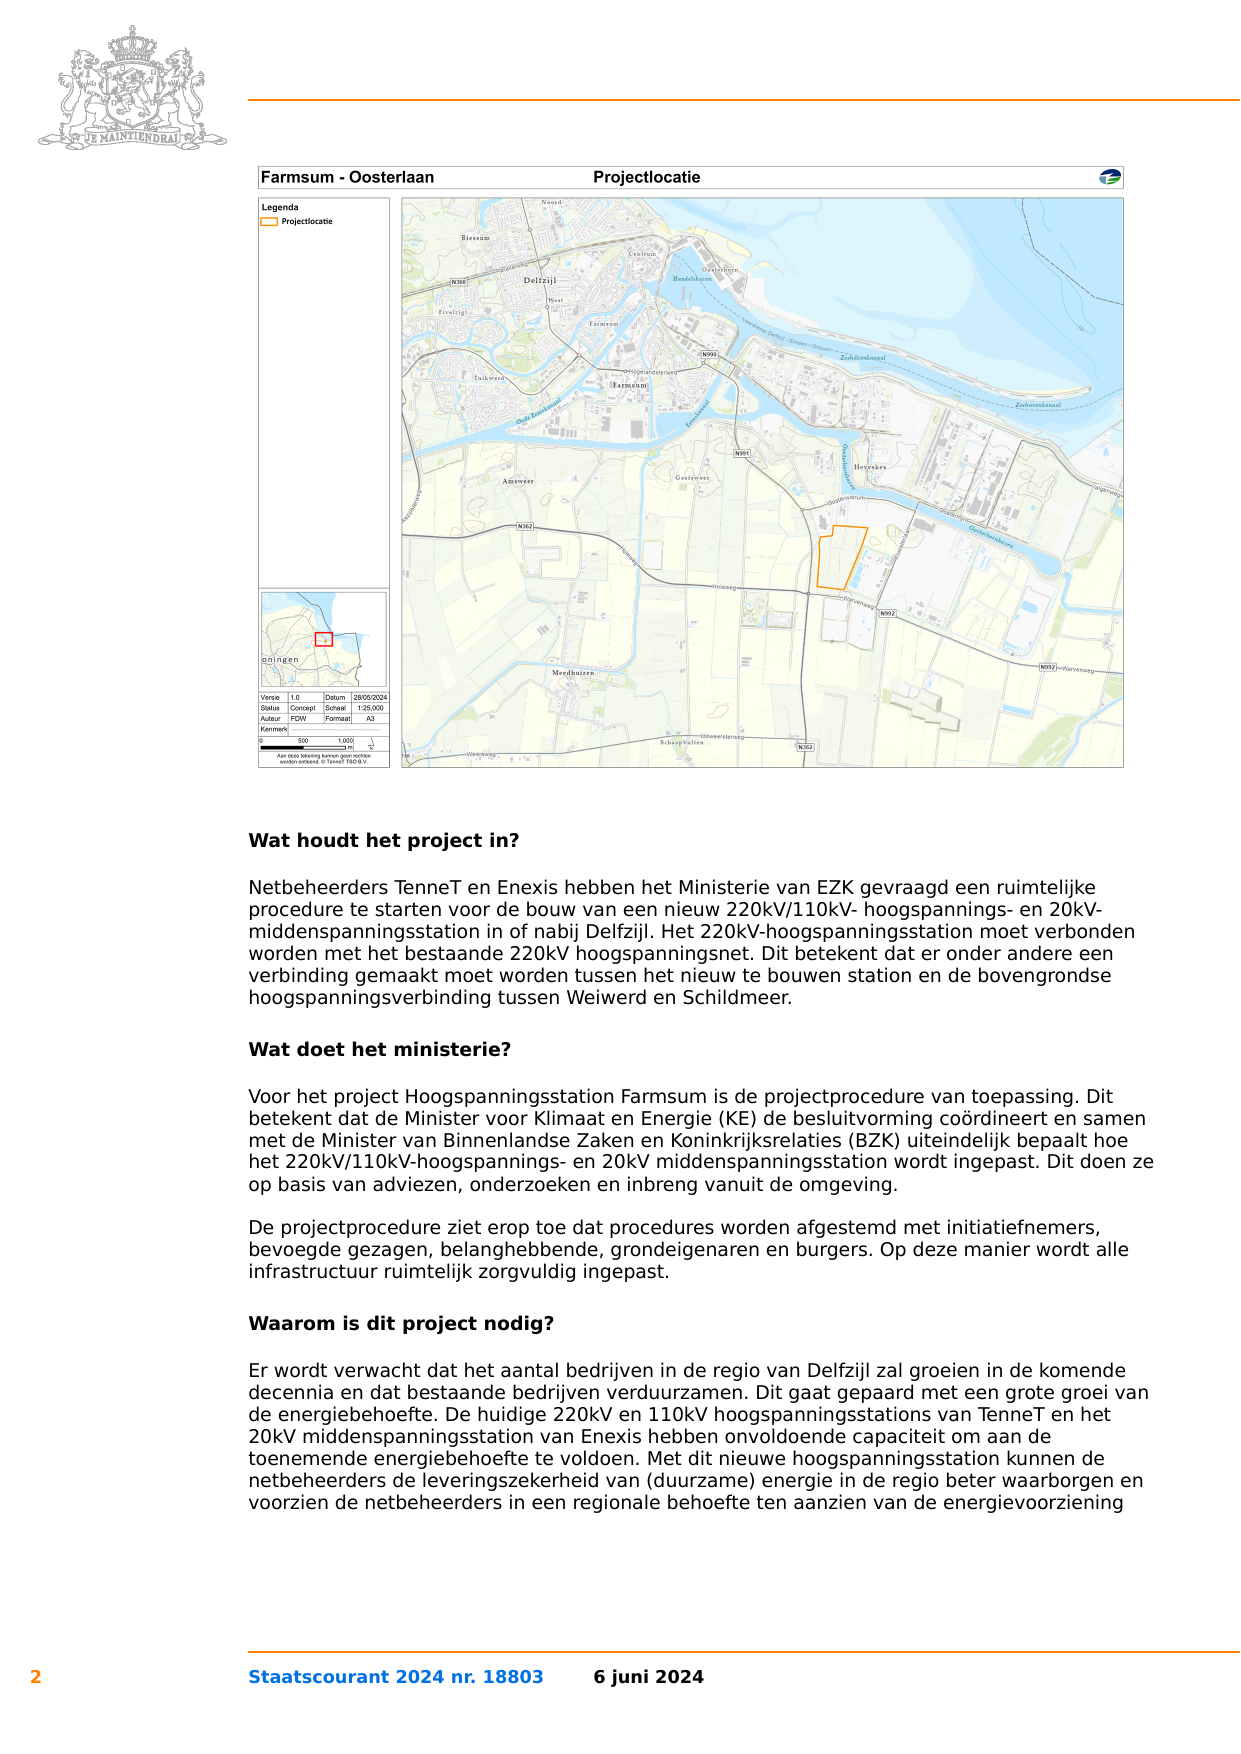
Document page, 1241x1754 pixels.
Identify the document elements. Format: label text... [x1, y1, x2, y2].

picture [248, 151, 1134, 778]
text De projectprocedure ziet erop toe dat procedures worden afgestemd met initiatiefnemers, bevoegde gezagen, belanghebbende, grondeigenaren en burgers. Op deze manier wordt alle infrastructuur ruimtelijk zorgvuldig ingepast. [248, 1217, 1163, 1283]
text Voor het project Hoogspanningsstation Farmsum is de projectprocedure van toepassing. Dit betekent dat de Minister voor Klimaat en Energie (KE) de besluitvorming coördineert en samen met de Minister van Binnenlandse Zaken en Koninkrijksrelaties (BZK) uiteindelijk bepaalt hoe het 220kV/110kV-hoogspannings- en 20kV middenspanningsstation wordt ingepast. Dit doen ze op basis van adviezen, onderzoeken en inbreng vanuit de omgeving. [248, 1086, 1163, 1195]
subtitle Wat doet het ministerie? [248, 1038, 1163, 1061]
text Er wordt verwacht dat het aantal bedrijven in de regio van Delfzijl zal groeien in de komende decennia en dat bestaande bedrijven verduurzamen. Dit gaat gepaard met een grote groei van de energiebehoefte. De huidige 220kV en 110kV hoogspanningsstations van TenneT en het 20kV middenspanningsstation van Enexis hebben onvoldoende capaciteit om aan de toenemende energiebehoefte te voldoen. Met dit nieuwe hoogspanningsstation kunnen de netbeheerders de leveringszekerheid van (duurzame) energie in de regio beter waarborgen en voorzien de netbeheerders in een regionale behoefte ten aanzien van de energievoorziening [248, 1360, 1163, 1514]
picture [38, 25, 227, 150]
text Netbeheerders TenneT en Enexis hebben het Ministerie van EZK gevraagd een ruimtelijke procedure te starten voor de bouw van een nieuw 220kV/110kV- hoogspannings- en 20kV-middenspanningsstation in of nabij Delfzijl. Het 220kV-hoogspanningsstation moet verbonden worden met het bestaande 220kV hoogspanningsnet. Dit betekent dat er onder andere een verbinding gemaakt moet worden tussen het nieuw te bouwen station en de bovengrondse hoogspanningsverbinding tussen Weiwerd en Schildmeer. [248, 877, 1163, 1008]
subtitle Wat houdt het project in? [248, 830, 1163, 852]
subtitle Waarom is dit project nodig? [248, 1313, 1163, 1335]
